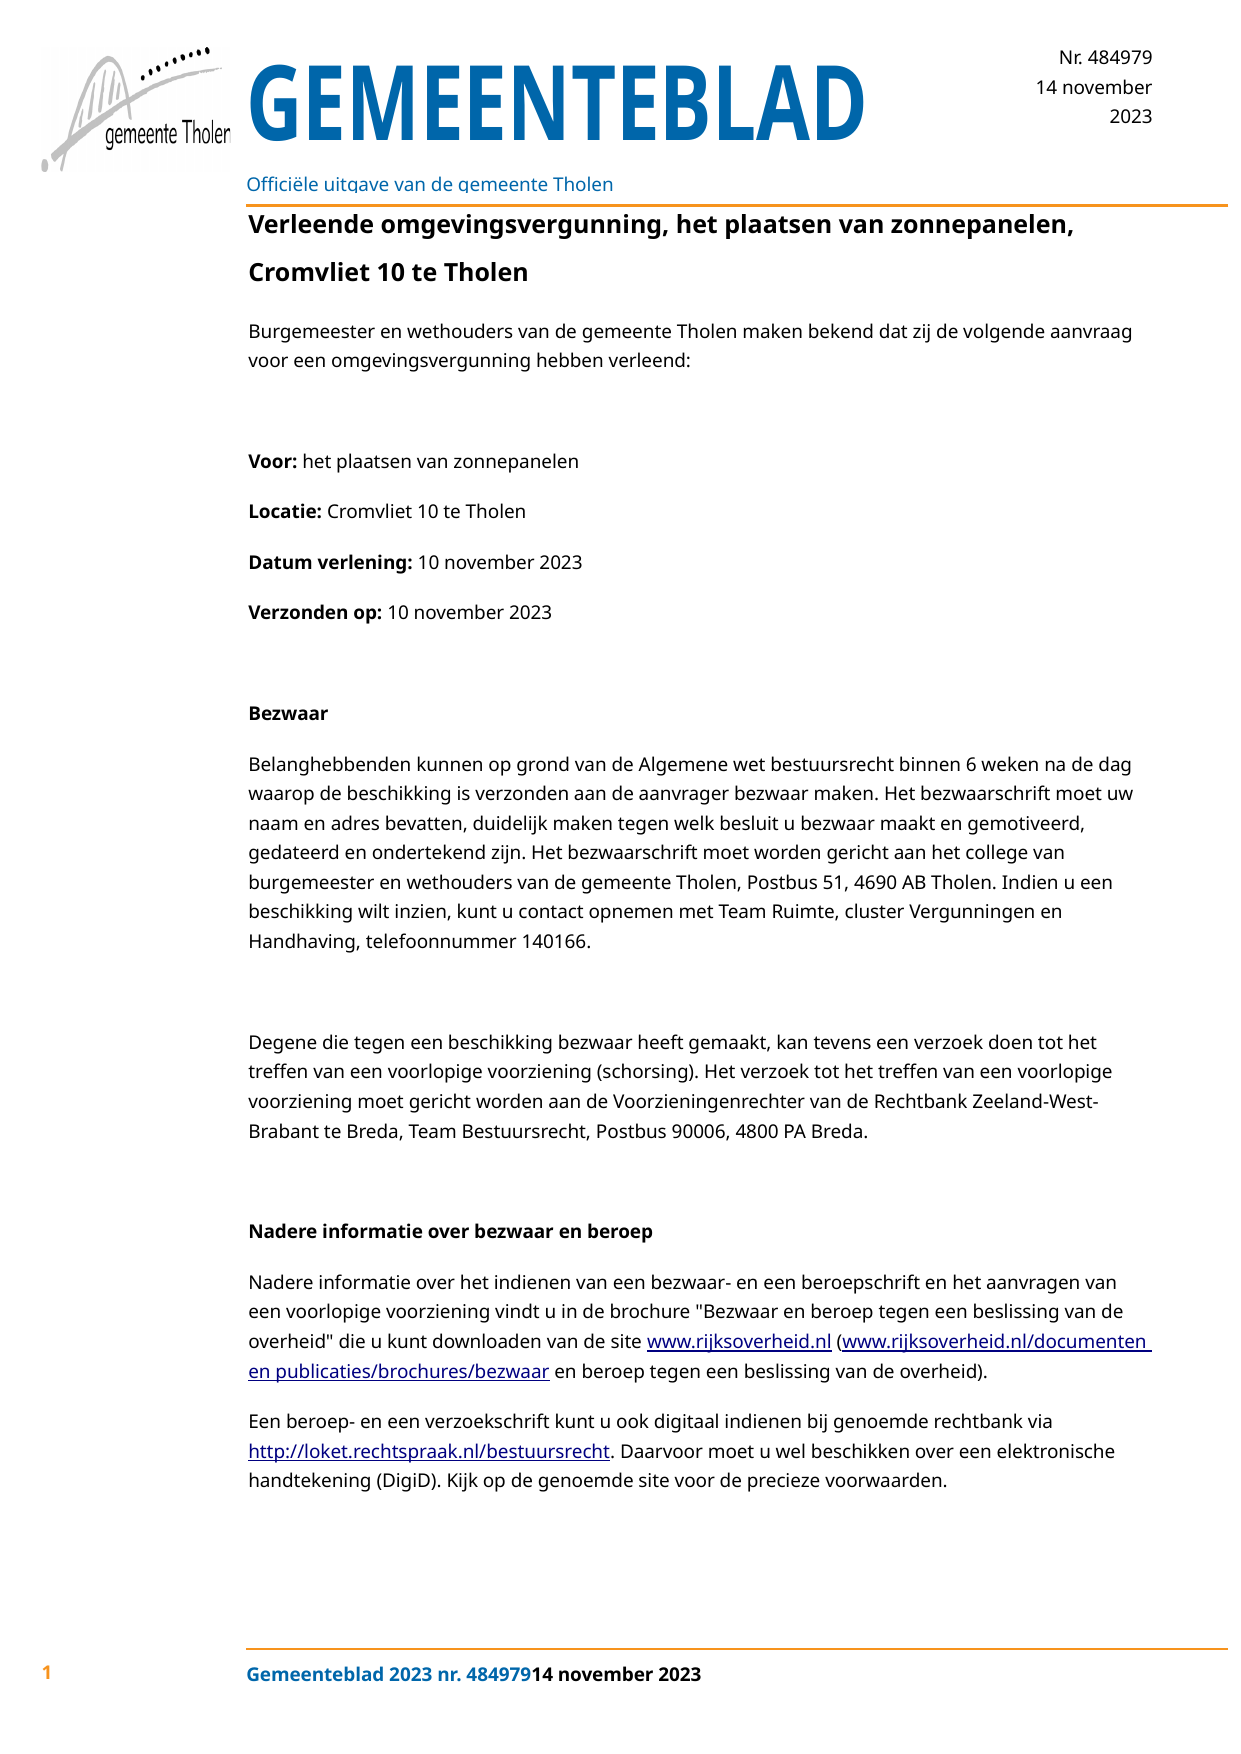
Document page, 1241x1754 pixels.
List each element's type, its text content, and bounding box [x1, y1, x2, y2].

text Locatie: Cromvliet 10 te Tholen [248, 499, 1152, 524]
text Bezwaar [248, 700, 1152, 726]
text Verzonden op: 10 november 2023 [248, 599, 1152, 625]
text Nadere informatie over bezwaar en beroep [248, 1219, 1152, 1244]
text Voor: het plaatsen van zonnepanelen [248, 448, 1152, 474]
text Nadere informatie over het indienen van een bezwaar- en een beroepschrift en het aanvragen van een voorlopige voorziening vindt u in de brochure "Bezwaar en beroep tegen een beslissing van de overheid" die u kunt downloaden van de site www.rijksoverheid.nl (www.rijksoverheid.nl/documenten en publicaties/brochures/bezwaar en beroep tegen een beslissing van de overheid). [248, 1269, 1152, 1384]
text Datum verlening: 10 november 2023 [248, 549, 1152, 575]
picture [41, 47, 231, 172]
text Een beroep- en een verzoekschrift kunt u ook digitaal indienen bij genoemde rechtbank via http://loket.rechtspraak.nl/bestuursrecht. Daarvoor moet u wel beschikken over een elektronische handtekening (DigiD). Kijk op de genoemde site voor de precieze voorwaarden. [248, 1408, 1152, 1493]
text Degene die tegen een beschikking bezwaar heeft gemaakt, kan tevens een verzoek doen tot het treffen van een voorlopige voorziening (schorsing). Het verzoek tot het treffen van een voorlopige voorziening moet gericht worden aan de Voorzieningenrechter van de Rechtbank Zeeland-West-Brabant te Breda, Team Bestuursrecht, Postbus 90006, 4800 PA Breda. [248, 1029, 1152, 1144]
text Belanghebbenden kunnen op grond van de Algemene wet bestuursrecht binnen 6 weken na de dag waarop de beschikking is verzonden aan de aanvrager bezwaar maken. Het bezwaarschrift moet uw naam en adres bevatten, duidelijk maken tegen welk besluit u bezwaar maakt en gemotiveerd, gedateerd en ondertekend zijn. Het bezwaarschrift moet worden gericht aan het college van burgemeester en wethouders van de gemeente Tholen, Postbus 51, 4690 AB Tholen. Indien u een beschikking wilt inzien, kunt u contact opnemen met Team Ruimte, cluster Vergunningen en Handhaving, telefoonnummer 140166. [248, 751, 1152, 954]
text Burgemeester en wethouders van de gemeente Tholen maken bekend dat zij de volgende aanvraag voor een omgevingsvergunning hebben verleend: [248, 318, 1152, 373]
text Verleende omgevingsvergunning, het plaatsen van zonnepanelen, Cromvliet 10 te Tholen [248, 207, 1152, 288]
